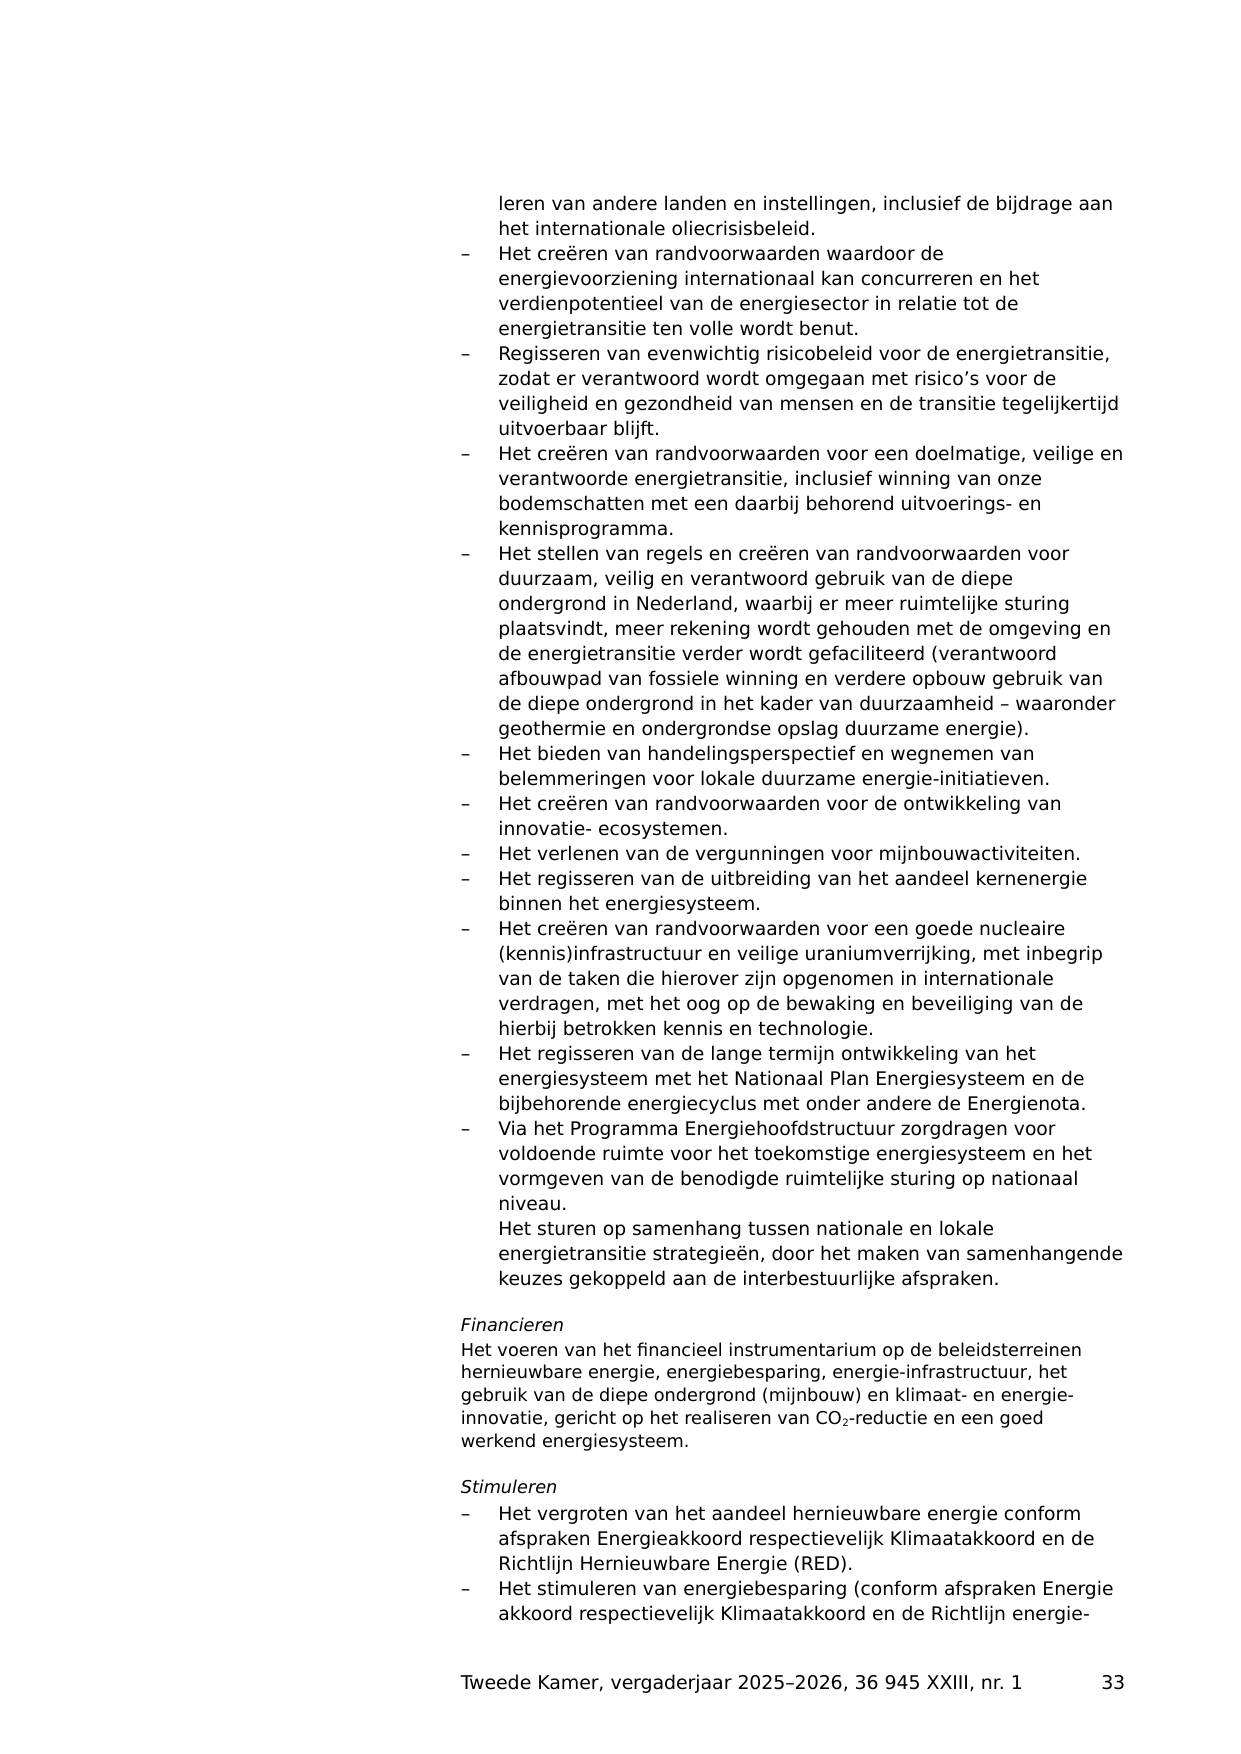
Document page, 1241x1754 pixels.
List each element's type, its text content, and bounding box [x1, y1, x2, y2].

list Het creëren van randvoorwaarden waardoor de energievoorziening internationaal kan concurreren en het verdienpotentieel van de energie­sector in relatie tot de energietransitie ten volle wordt benut. [461, 241, 1125, 341]
list Het creëren van randvoorwaarden voor de ontwikkeling van innovatie- ecosystemen. [461, 791, 1125, 841]
list Het stellen van regels en creëren van randvoorwaarden voor duurzaam, veilig en verantwoord gebruik van de diepe ondergrond in Nederland, waarbij er meer ruimtelijke sturing plaatsvindt, meer rekening wordt gehouden met de omgeving en de energietransitie verder wordt gefaciliteerd (verantwoord afbouwpad van fossiele winning en verdere opbouw gebruik van de diepe ondergrond in het kader van duurzaamheid – waaronder geothermie en ondergrondse opslag duurzame energie). [461, 541, 1125, 741]
list Het creëren van randvoorwaarden voor een goede nucleaire (kennis)infrastructuur en veilige uraniumverrĳking, met inbegrip van de taken die hierover zĳn opgenomen in internationale verdragen, met het oog op de bewaking en beveiliging van de hierbĳ betrokken kennis en technologie. [461, 916, 1125, 1041]
text Het voeren van het financieel instrumentarium op de beleidsterreinen hernieuwbare energie, energiebesparing, energie-infrastructuur, het gebruik van de diepe ondergrond (mĳnbouw) en klimaat- en energie-innovatie, gericht op het realiseren van CO2-reductie en een goed werkend energiesysteem. [461, 1338, 1125, 1452]
list leren van andere landen en instellingen, inclusief de bĳdrage aan het internationale oliecrisisbeleid. [461, 191, 1125, 241]
list Het creëren van randvoorwaarden voor een doelmatige, veilige en verantwoorde energietransitie, inclusief winning van onze bodemschatten met een daarbĳ behorend uitvoerings- en kennisprogramma. [461, 441, 1125, 541]
text Stimuleren [461, 1475, 1125, 1498]
list Via het Programma Energiehoofdstructuur zorgdragen voor voldoende ruimte voor het toekomstige energiesysteem en het vormgeven van de benodigde ruimtelijke sturing op nationaal niveau. [461, 1116, 1125, 1216]
text Financieren [461, 1313, 1125, 1336]
list Het vergroten van het aandeel hernieuwbare energie conform afspraken Energieakkoord respectievelĳk Klimaatakkoord en de Richtlĳn Hernieuwbare Energie (RED). [461, 1500, 1125, 1575]
list Het verlenen van de vergunningen voor mĳnbouwactiviteiten. [461, 841, 1125, 866]
list Het bieden van handelingsperspectief en wegnemen van belemmeringen voor lokale duurzame energie-initiatieven. [461, 741, 1125, 791]
list Regisseren van evenwichtig risicobeleid voor de energietransitie, zodat er verantwoord wordt omgegaan met risico’s voor de veiligheid en gezondheid van mensen en de transitie tegelijkertijd uitvoerbaar blijft. [461, 341, 1125, 441]
list Het sturen op samenhang tussen nationale en lokale energietransitie strategieën, door het maken van samenhangende keuzes gekoppeld aan de interbestuurlijke afspraken. [461, 1216, 1125, 1291]
list Het regisseren van de uitbreiding van het aandeel kernenergie binnen het energiesysteem. [461, 866, 1125, 916]
list Het stimuleren van energiebesparing (conform afspraken Energie­ akkoord respectievelĳk Klimaatakkoord en de Richtlĳn energie- [461, 1575, 1125, 1625]
list Het regisseren van de lange termijn ontwikkeling van het energiesysteem met het Nationaal Plan Energiesysteem en de bijbehorende energiecyclus met onder andere de Energienota. [461, 1041, 1125, 1116]
